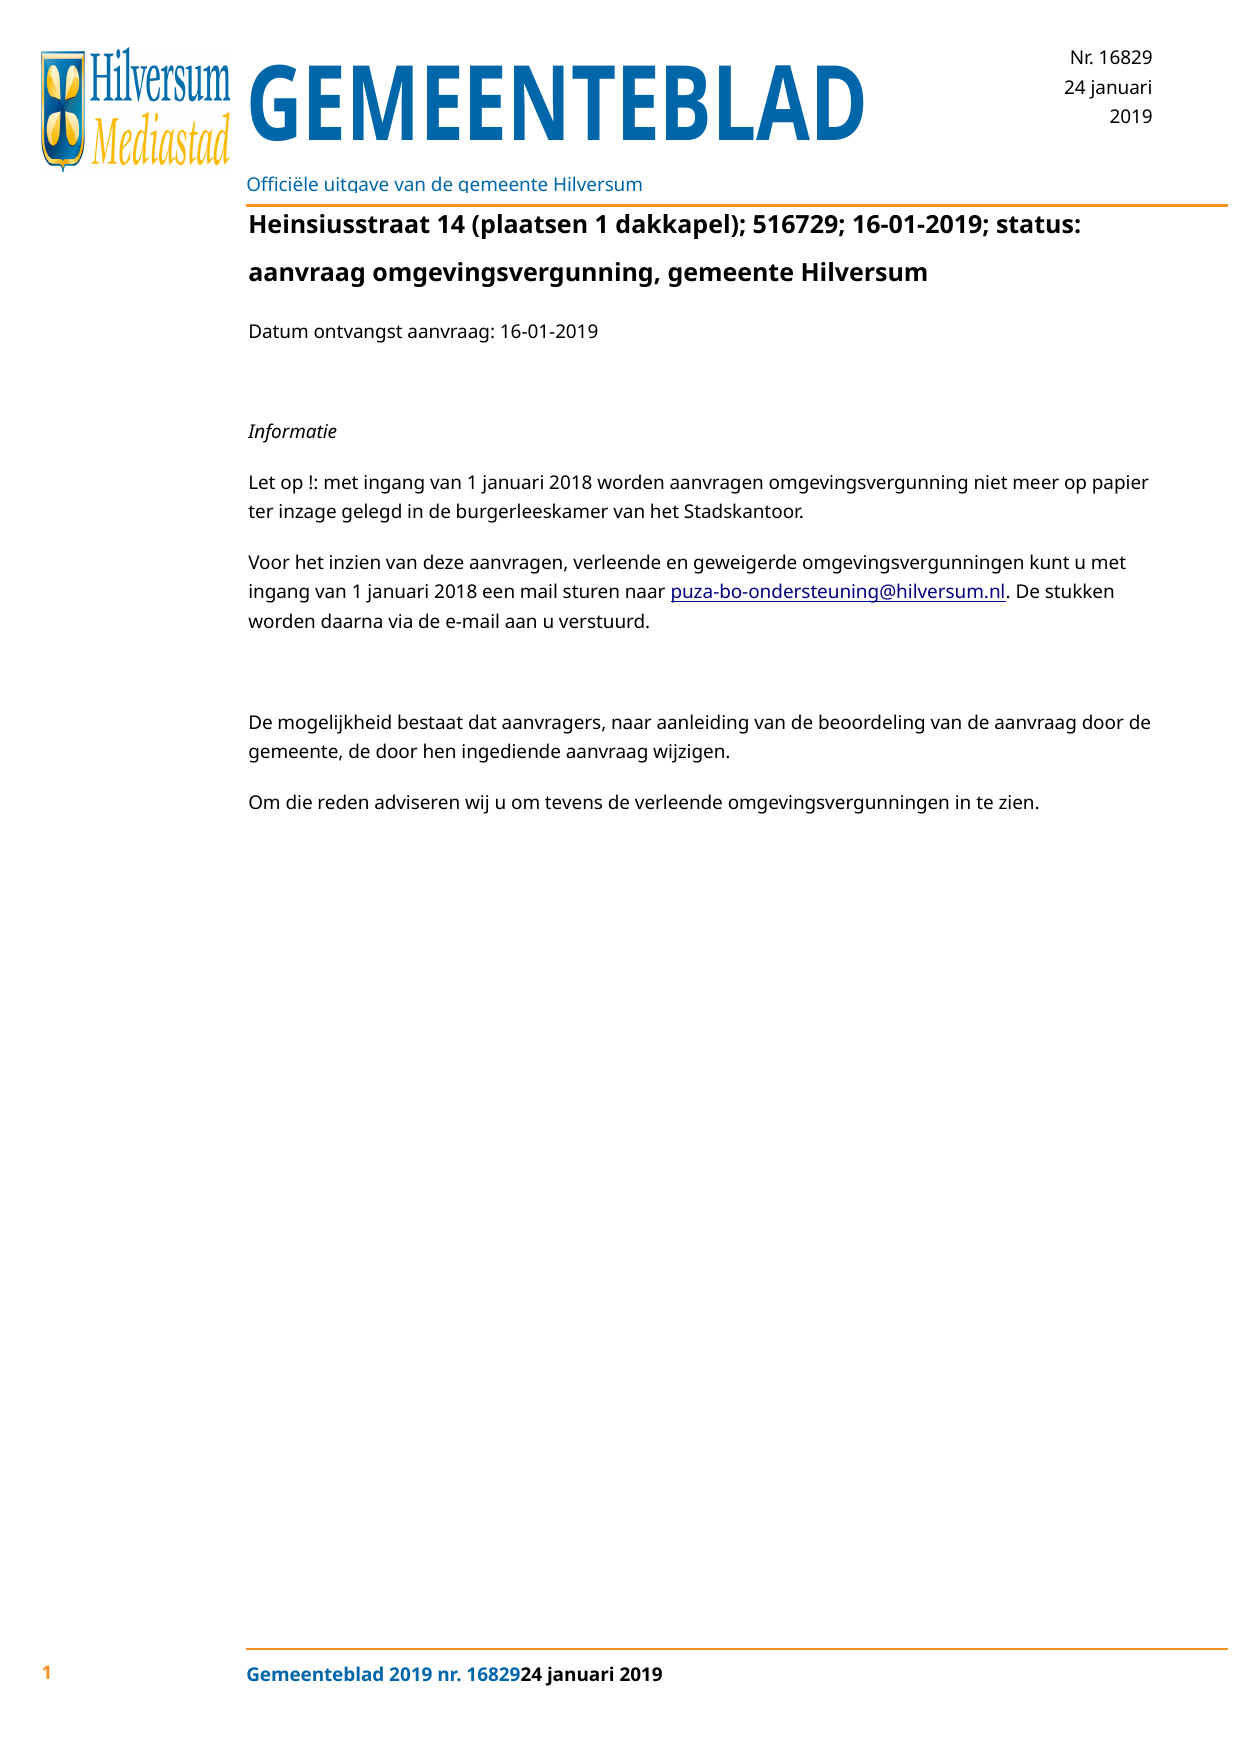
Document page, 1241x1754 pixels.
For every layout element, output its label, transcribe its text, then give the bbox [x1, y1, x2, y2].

text Heinsiusstraat 14 (plaatsen 1 dakkapel); 516729; 16-01-2019; status: aanvraag omgevingsvergunning, gemeente Hilversum [248, 207, 1152, 288]
text Om die reden adviseren wij u om tevens de verleende omgevingsvergunningen in te zien. [248, 789, 1152, 815]
text Let op !: met ingang van 1 januari 2018 worden aanvragen omgevingsvergunning niet meer op papier ter inzage gelegd in de burgerleeskamer van het Stadskantoor. [248, 469, 1152, 524]
picture [41, 47, 231, 172]
text Informatie [248, 419, 1152, 444]
text Datum ontvangst aanvraag: 16-01-2019 [248, 318, 1152, 344]
text De mogelijkheid bestaat dat aanvragers, naar aanleiding van de beoordeling van de aanvraag door de gemeente, de door hen ingediende aanvraag wijzigen. [248, 709, 1152, 764]
text Voor het inzien van deze aanvragen, verleende en geweigerde omgevingsvergunningen kunt u met ingang van 1 januari 2018 een mail sturen naar puza-bo-ondersteuning@hilversum.nl. De stukken worden daarna via de e-mail aan u verstuurd. [248, 549, 1152, 634]
